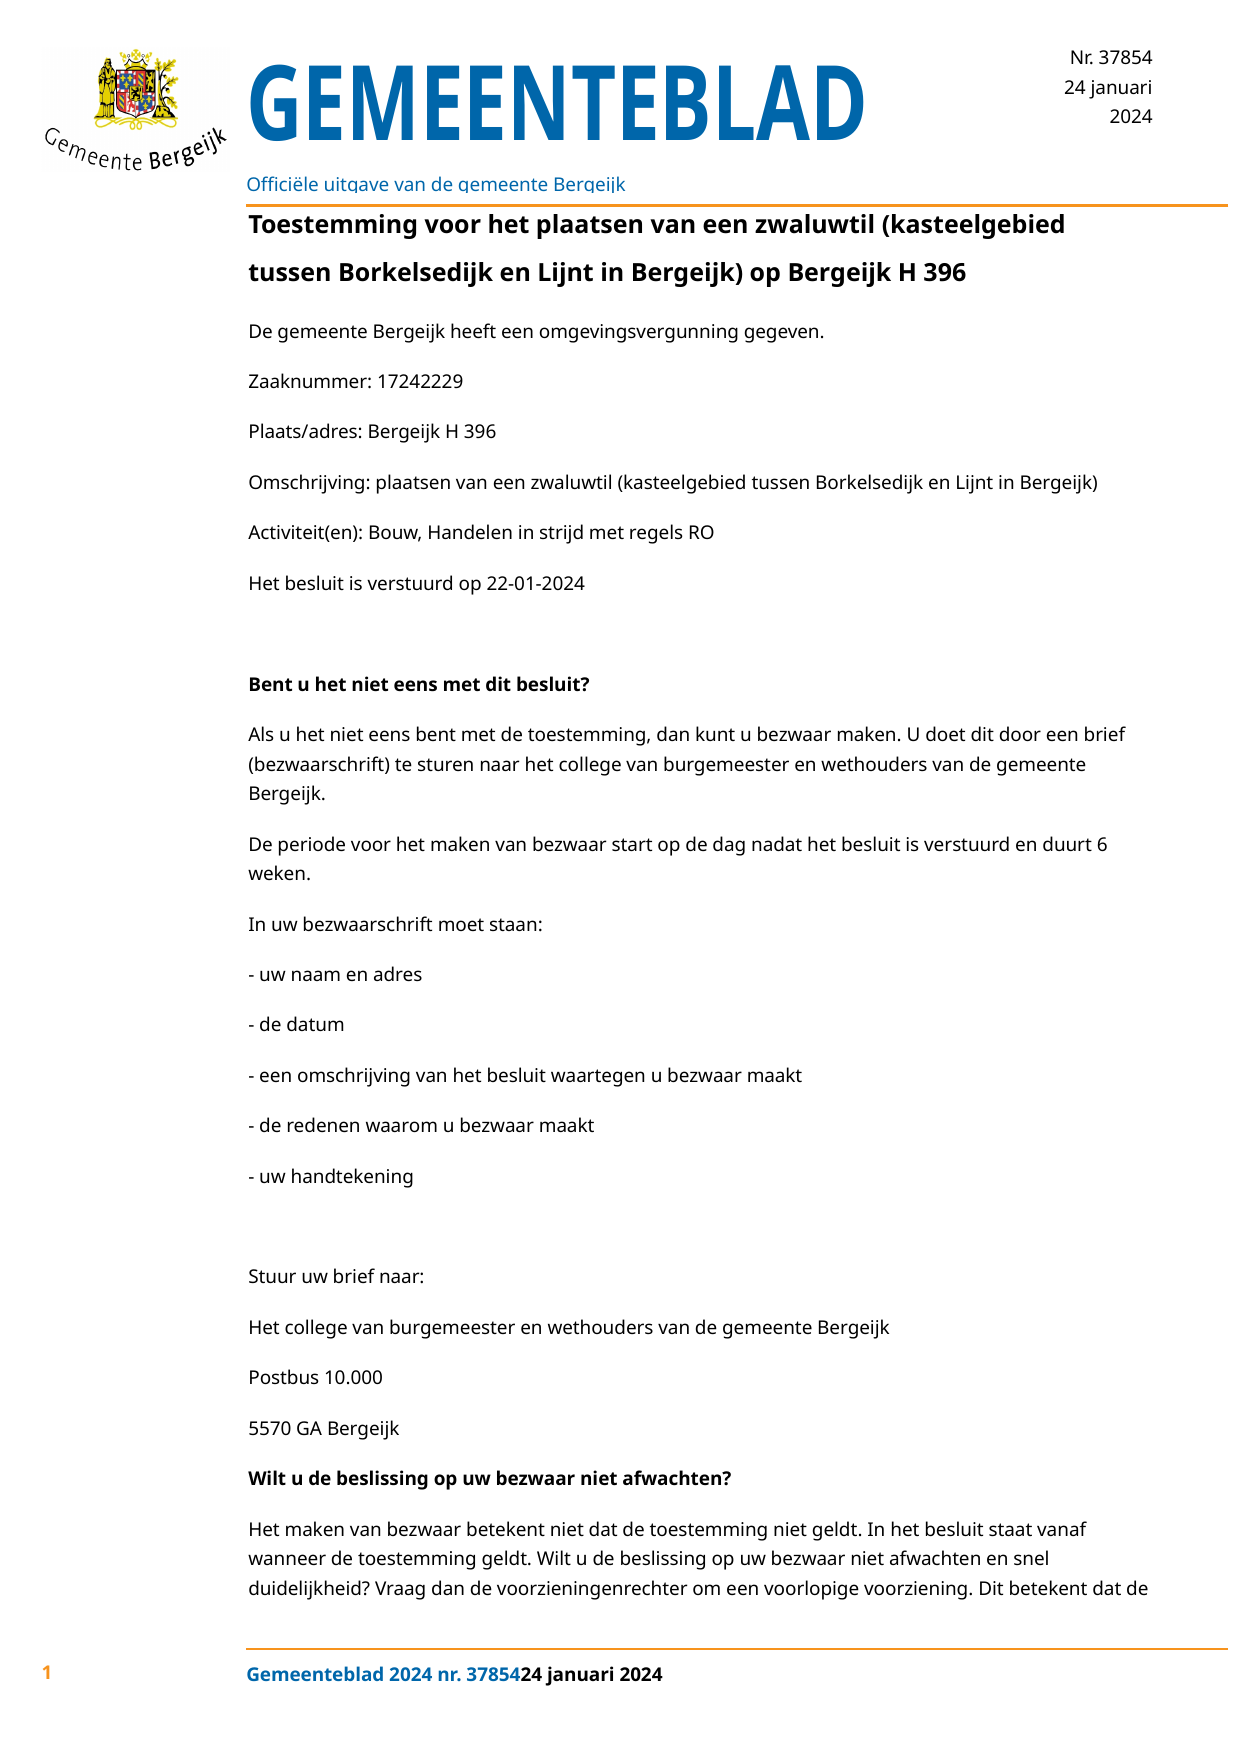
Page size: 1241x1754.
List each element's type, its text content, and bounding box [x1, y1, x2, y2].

text 5570 GA Bergeijk [248, 1415, 1152, 1441]
text Het maken van bezwaar betekent niet dat de toestemming niet geldt. In het besluit staat vanaf wanneer de toestemming geldt. Wilt u de beslissing op uw bezwaar niet afwachten en snel duidelijkheid? Vraag dan de voorzieningenrechter om een voorlopige voorziening. Dit betekent dat de [248, 1516, 1152, 1601]
text Wilt u de beslissing op uw bezwaar niet afwachten? [248, 1465, 1152, 1491]
text - uw naam en adres [248, 961, 1152, 987]
text Bent u het niet eens met dit besluit? [248, 671, 1152, 697]
text De gemeente Bergeijk heeft een omgevingsvergunning gegeven. [248, 318, 1152, 344]
text De periode voor het maken van bezwaar start op de dag nadat het besluit is verstuurd en duurt 6 weken. [248, 831, 1152, 886]
text In uw bezwaarschrift moet staan: [248, 911, 1152, 937]
text Stuur uw brief naar: [248, 1264, 1152, 1289]
text Postbus 10.000 [248, 1364, 1152, 1390]
text Activiteit(en): Bouw, Handelen in strijd met regels RO [248, 519, 1152, 545]
text - een omschrijving van het besluit waartegen u bezwaar maakt [248, 1062, 1152, 1088]
text Plaats/adres: Bergeijk H 396 [248, 419, 1152, 444]
text - uw handtekening [248, 1163, 1152, 1189]
text Het besluit is verstuurd op 22-01-2024 [248, 570, 1152, 596]
text Omschrijving: plaatsen van een zwaluwtil (kasteelgebied tussen Borkelsedijk en Lijnt in Bergeijk) [248, 469, 1152, 495]
text Als u het niet eens bent met de toestemming, dan kunt u bezwaar maken. U doet dit door een brief (bezwaarschrift) te sturen naar het college van burgemeester en wethouders van de gemeente Bergeijk. [248, 721, 1152, 806]
text Het college van burgemeester en wethouders van de gemeente Bergeijk [248, 1314, 1152, 1340]
text Zaaknummer: 17242229 [248, 368, 1152, 394]
text - de datum [248, 1012, 1152, 1037]
text - de redenen waarom u bezwaar maakt [248, 1112, 1152, 1138]
picture [41, 47, 231, 172]
text Toestemming voor het plaatsen van een zwaluwtil (kasteelgebied tussen Borkelsedijk en Lijnt in Bergeijk) op Bergeijk H 396 [248, 207, 1152, 288]
